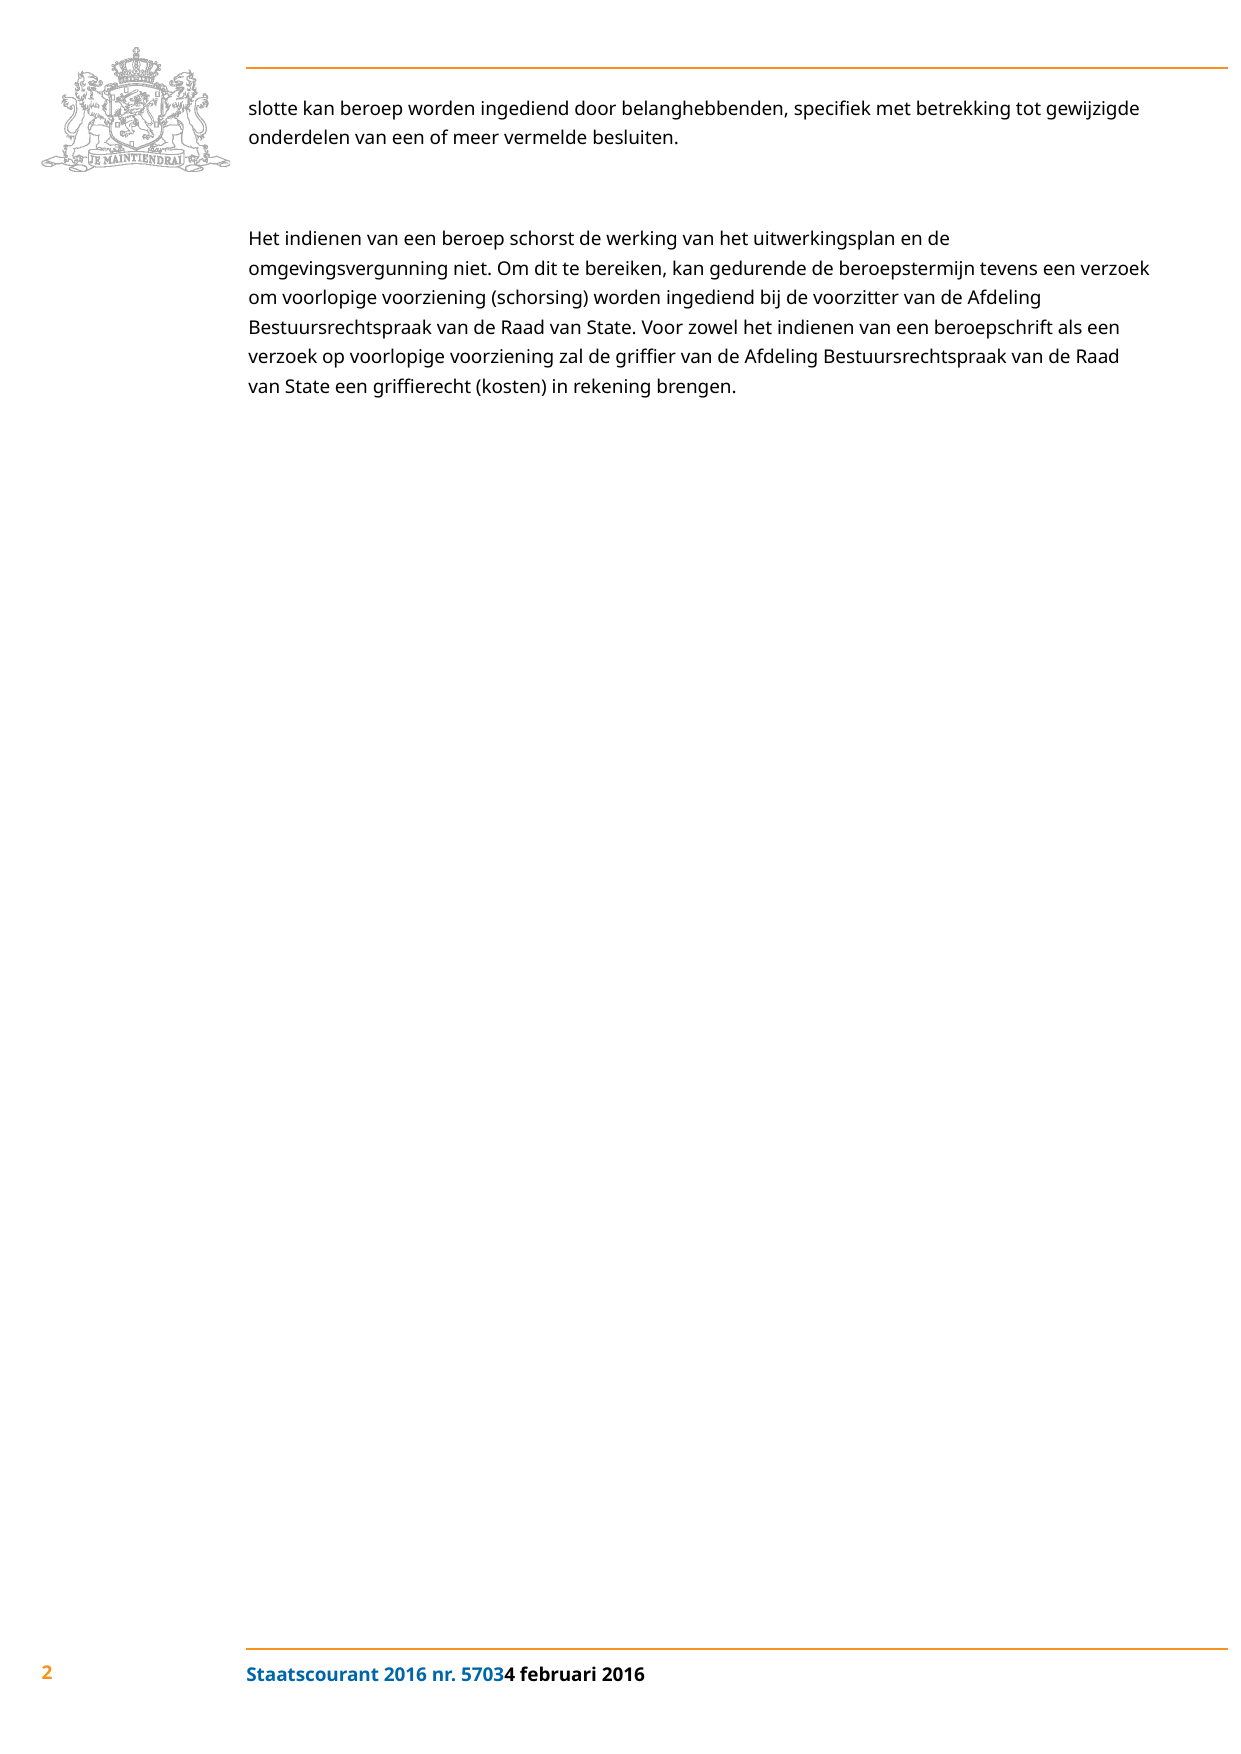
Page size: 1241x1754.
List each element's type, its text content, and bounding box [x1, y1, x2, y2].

text slotte kan beroep worden ingediend door belanghebbenden, specifiek met betrekking tot gewijzigde onderdelen van een of meer vermelde besluiten. [248, 95, 1152, 150]
picture [41, 47, 231, 172]
text Het indienen van een beroep schorst de werking van het uitwerkingsplan en de omgevingsvergunning niet. Om dit te bereiken, kan gedurende de beroepstermijn tevens een verzoek om voorlopige voorziening (schorsing) worden ingediend bij de voorzitter van de Afdeling Bestuursrechtspraak van de Raad van State. Voor zowel het indienen van een beroepschrift als een verzoek op voorlopige voorziening zal de griffier van de Afdeling Bestuursrechtspraak van de Raad van State een griffierecht (kosten) in rekening brengen. [248, 225, 1152, 399]
